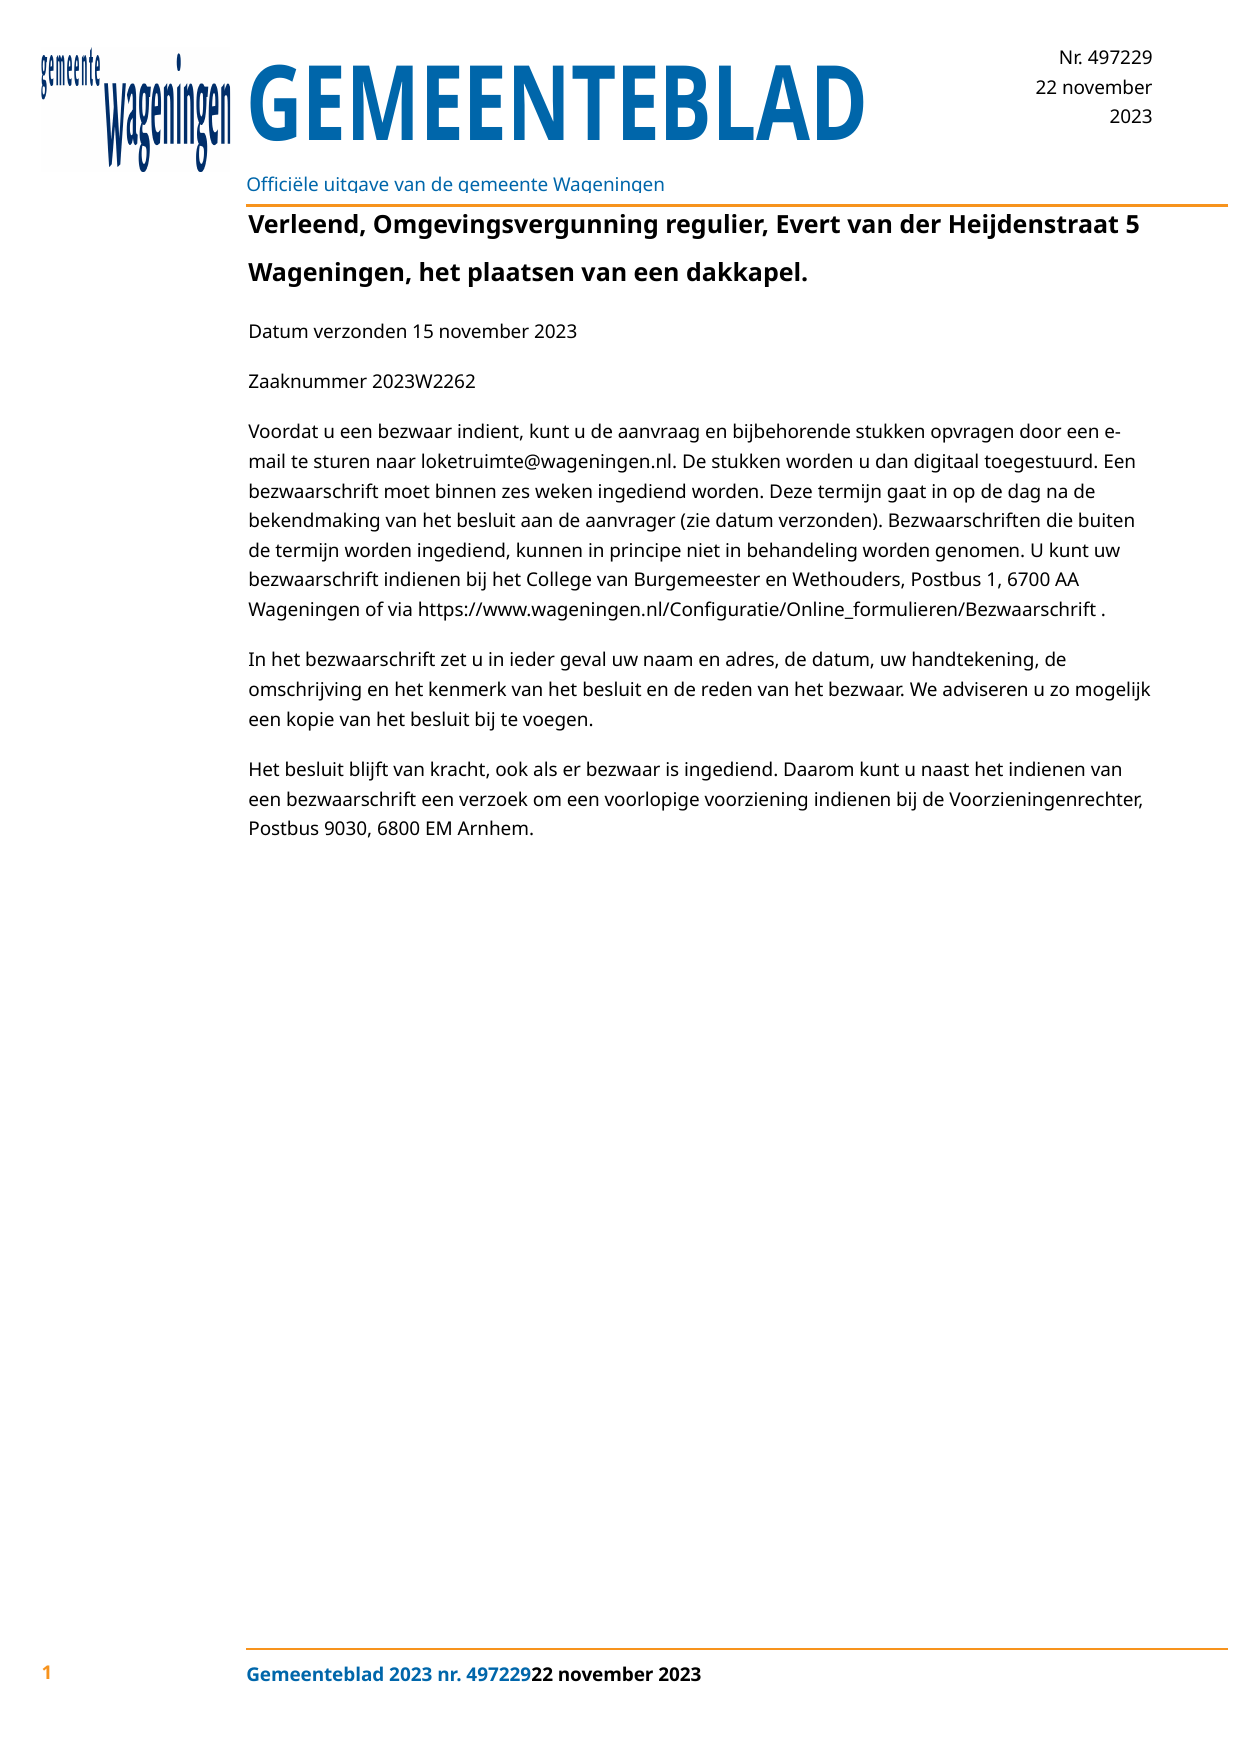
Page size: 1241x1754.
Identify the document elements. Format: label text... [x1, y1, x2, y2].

text Het besluit blijft van kracht, ook als er bezwaar is ingediend. Daarom kunt u naast het indienen van een bezwaarschrift een verzoek om een voorlopige voorziening indienen bij de Voorzieningenrechter, Postbus 9030, 6800 EM Arnhem. [248, 756, 1152, 841]
text Datum verzonden 15 november 2023 [248, 318, 1152, 344]
picture [41, 47, 231, 172]
text Voordat u een bezwaar indient, kunt u de aanvraag en bijbehorende stukken opvragen door een e-mail te sturen naar loketruimte@wageningen.nl. De stukken worden u dan digitaal toegestuurd. Een bezwaarschrift moet binnen zes weken ingediend worden. Deze termijn gaat in op de dag na de bekendmaking van het besluit aan de aanvrager (zie datum verzonden). Bezwaarschriften die buiten de termijn worden ingediend, kunnen in principe niet in behandeling worden genomen. U kunt uw bezwaarschrift indienen bij het College van Burgemeester en Wethouders, Postbus 1, 6700 AA Wageningen of via https://www.wageningen.nl/Configuratie/Online_formulieren/Bezwaarschrift . [248, 419, 1152, 622]
text Zaaknummer 2023W2262 [248, 368, 1152, 394]
text Verleend, Omgevingsvergunning regulier, Evert van der Heijdenstraat 5 Wageningen, het plaatsen van een dakkapel. [248, 207, 1152, 288]
text In het bezwaarschrift zet u in ieder geval uw naam en adres, de datum, uw handtekening, de omschrijving en het kenmerk van het besluit en de reden van het bezwaar. We adviseren u zo mogelijk een kopie van het besluit bij te voegen. [248, 647, 1152, 732]
